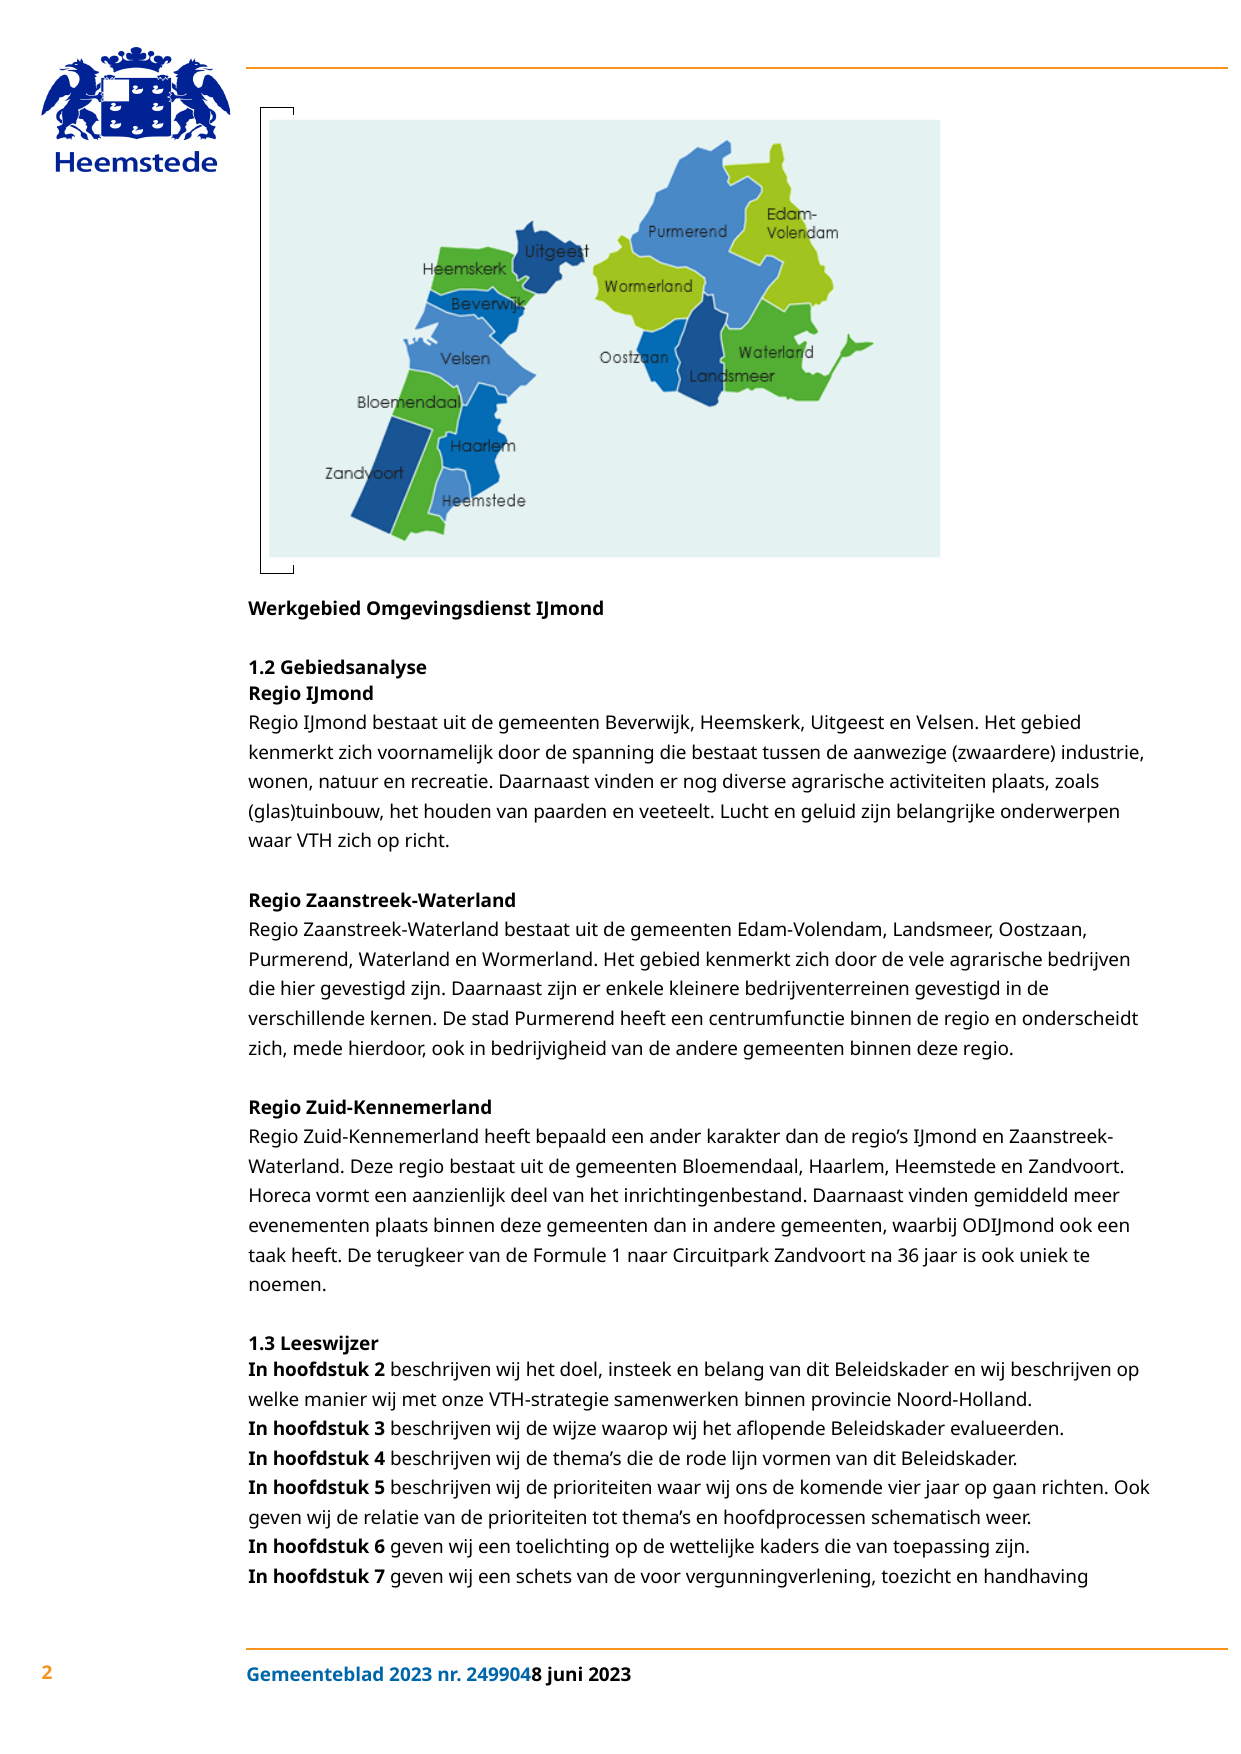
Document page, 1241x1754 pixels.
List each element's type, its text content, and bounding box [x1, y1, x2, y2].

text 1.2 Gebiedsanalyse [248, 654, 1152, 680]
picture [268, 115, 948, 565]
text In hoofdstuk 4 beschrijven wij de thema’s die de rode lijn vormen van dit Beleidskader. [248, 1445, 1152, 1471]
text Regio Zuid-Kennemerland [248, 1094, 1152, 1119]
text Regio Zuid-Kennemerland heeft bepaald een ander karakter dan de regio’s IJmond en Zaanstreek- Waterland. Deze regio bestaat uit de gemeenten Bloemendaal, Haarlem, Heemstede en Zandvoort. Horeca vormt een aanzienlijk deel van het inrichtingenbestand. Daarnaast vinden gemiddeld meer evenementen plaats binnen deze gemeenten dan in andere gemeenten, waarbij ODIJmond ook een taak heeft. De terugkeer van de Formule 1 naar Circuitpark Zandvoort na 36 jaar is ook uniek te noemen. [248, 1123, 1152, 1297]
text Werkgebied Omgevingsdienst IJmond [248, 595, 1152, 621]
text Regio IJmond [248, 680, 1152, 705]
text Regio IJmond bestaat uit de gemeenten Beverwijk, Heemskerk, Uitgeest en Velsen. Het gebied kenmerkt zich voornamelijk door de spanning die bestaat tussen de aanwezige (zwaardere) industrie, wonen, natuur en recreatie. Daarnaast vinden er nog diverse agrarische activiteiten plaats, zoals (glas)tuinbouw, het houden van paarden en veeteelt. Lucht en geluid zijn belangrijke onderwerpen waar VTH zich op richt. [248, 709, 1152, 853]
text In hoofdstuk 3 beschrijven wij de wijze waarop wij het aflopende Beleidskader evalueerden. [248, 1415, 1152, 1441]
text In hoofdstuk 2 beschrijven wij het doel, insteek en belang van dit Beleidskader en wij beschrijven op welke manier wij met onze VTH-strategie samenwerken binnen provincie Noord-Holland. [248, 1356, 1152, 1412]
text In hoofdstuk 6 geven wij een toelichting op de wettelijke kaders die van toepassing zijn. [248, 1534, 1152, 1559]
text In hoofdstuk 7 geven wij een schets van de voor vergunningverlening, toezicht en handhaving [248, 1563, 1152, 1589]
picture [41, 47, 231, 172]
text In hoofdstuk 5 beschrijven wij de prioriteiten waar wij ons de komende vier jaar op gaan richten. Ook geven wij de relatie van de prioriteiten tot thema’s en hoofdprocessen schematisch weer. [248, 1474, 1152, 1530]
text Regio Zaanstreek-Waterland [248, 887, 1152, 912]
text 1.3 Leeswijzer [248, 1331, 1152, 1356]
text Regio Zaanstreek-Waterland bestaat uit de gemeenten Edam-Volendam, Landsmeer, Oostzaan, Purmerend, Waterland en Wormerland. Het gebied kenmerkt zich door de vele agrarische bedrijven die hier gevestigd zijn. Daarnaast zijn er enkele kleinere bedrijventerreinen gevestigd in de verschillende kernen. De stad Purmerend heeft een centrumfunctie binnen de regio en onderscheidt zich, mede hierdoor, ook in bedrijvigheid van de andere gemeenten binnen deze regio. [248, 916, 1152, 1060]
